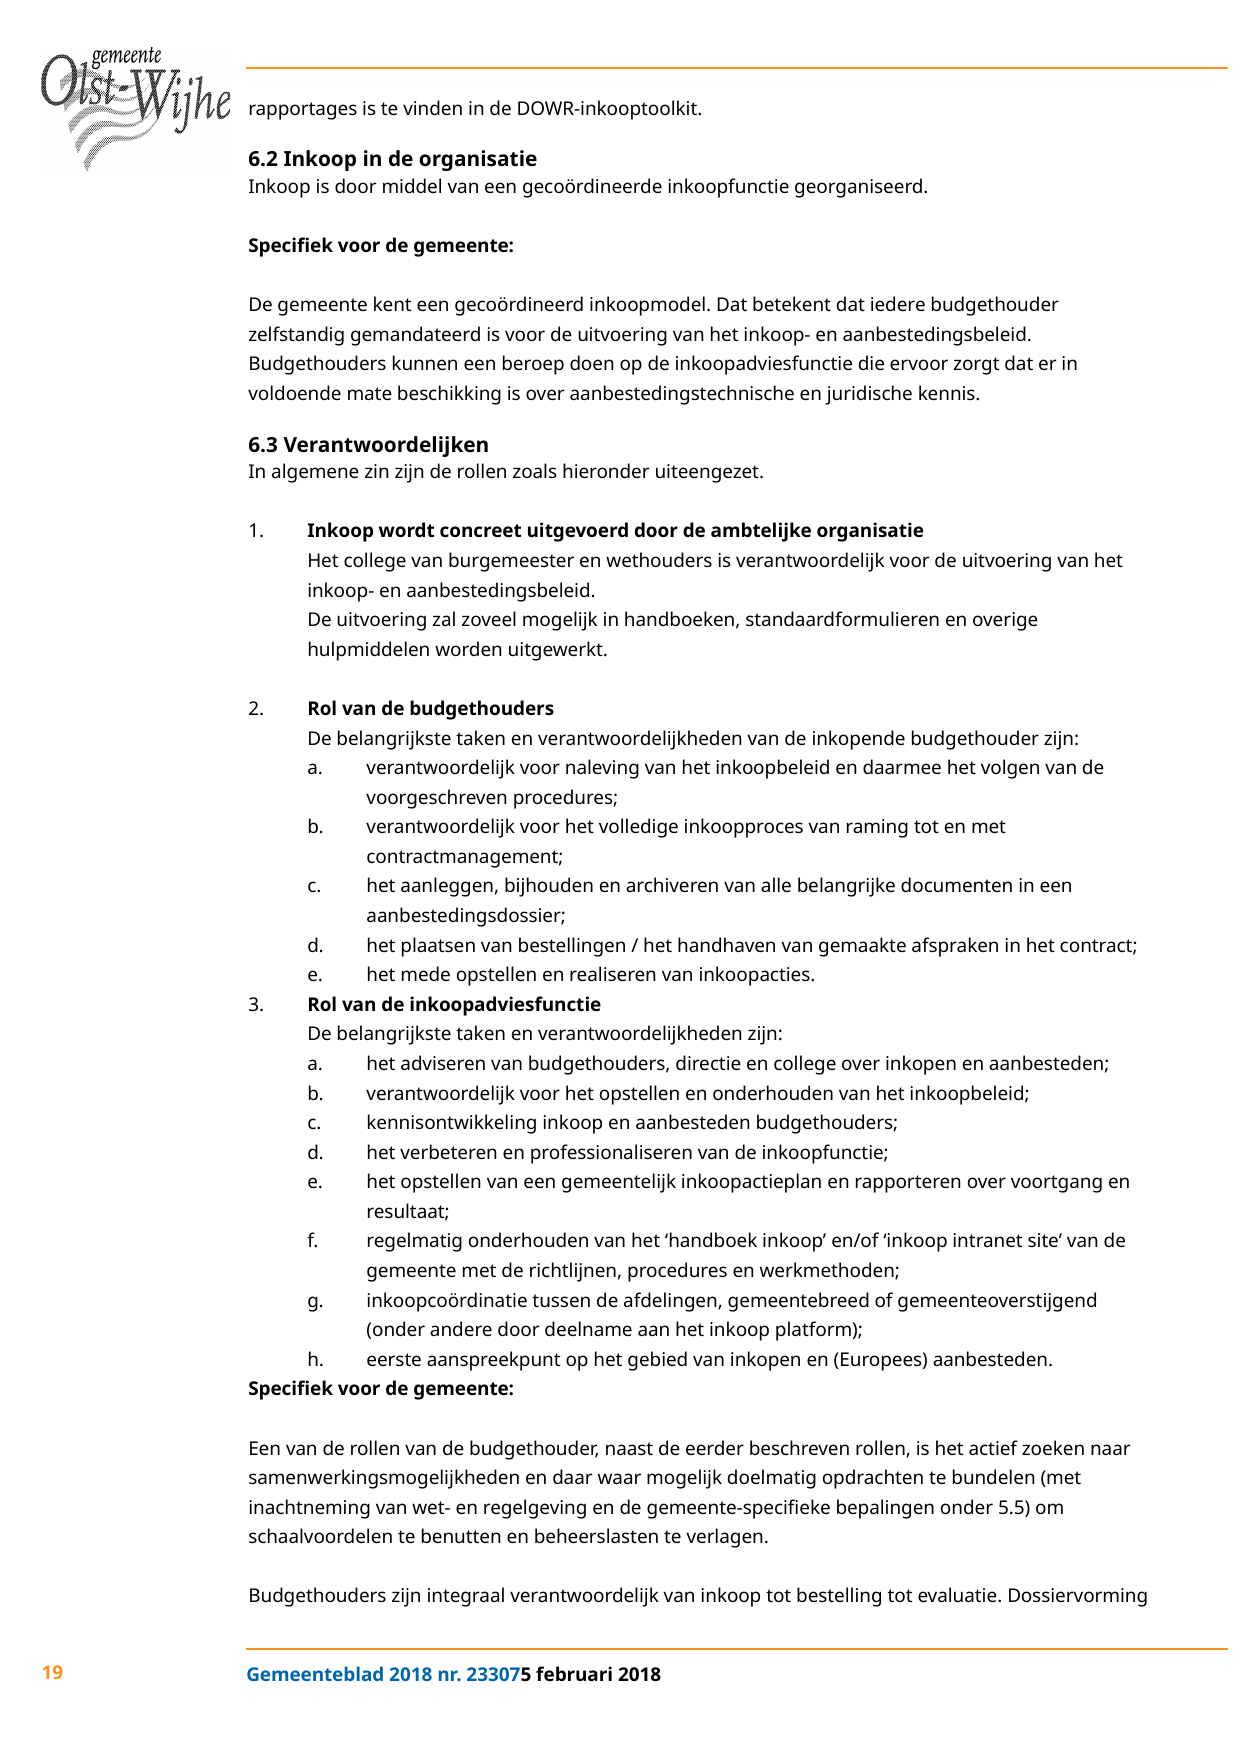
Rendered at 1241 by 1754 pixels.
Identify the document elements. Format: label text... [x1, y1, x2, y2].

list De belangrijkste taken en verantwoordelijkheden van de inkopende budgethouder zijn: [248, 725, 1152, 750]
list Het college van burgemeester en wethouders is verantwoordelijk voor de uitvoering van het inkoop- en aanbestedingsbeleid. [248, 547, 1152, 602]
text Inkoop is door middel van een gecoördineerde inkoopfunctie georganiseerd. [248, 173, 1152, 199]
list het plaatsen van bestellingen / het handhaven van gemaakte afspraken in het contract; [307, 932, 1152, 957]
text 6.3 Verantwoordelijken [248, 430, 1152, 458]
list Inkoop wordt concreet uitgevoerd door de ambtelijke organisatie [248, 518, 1152, 543]
list verantwoordelijk voor naleving van het inkoopbeleid en daarmee het volgen van de voorgeschreven procedures; [307, 754, 1152, 809]
list kennisontwikkeling inkoop en aanbesteden budgethouders; [307, 1109, 1152, 1135]
list Rol van de inkoopadviesfunctie [248, 991, 1152, 1017]
table_header Specifiek voor de gemeente: De gemeente kent een gecoördineerd inkoopmodel. Dat betekent dat iedere budgethouder zelfstandig gemandateerd is voor de uitvoering van het inkoop- en aanbestedingsbeleid. Budgethouders kunnen een beroep doen op de inkoopadviesfunctie die ervoor zorgt dat er in voldoende mate beschikking is over aanbestedingstechnische en juridische kennis. [248, 232, 1152, 406]
table_header rapportages is te vinden in de DOWR-inkooptoolkit. [248, 95, 1152, 121]
list regelmatig onderhouden van het ‘handboek inkoop’ en/of ‘inkoop intranet site’ van de gemeente met de richtlijnen, procedures en werkmethoden; [307, 1228, 1152, 1283]
list De uitvoering zal zoveel mogelijk in handboeken, standaardformulieren en overige hulpmiddelen worden uitgewerkt. [248, 606, 1152, 662]
text In algemene zin zijn de rollen zoals hieronder uiteengezet. [248, 458, 1152, 484]
list het adviseren van budgethouders, directie en college over inkopen en aanbesteden; [307, 1050, 1152, 1076]
table_header Specifiek voor de gemeente: Een van de rollen van de budgethouder, naast de eerder beschreven rollen, is het actief zoeken naar samenwerkingsmogelijkheden en daar waar mogelijk doelmatig opdrachten te bundelen (met inachtneming van wet- en regelgeving en de gemeente-specifieke bepalingen onder 5.5) om schaalvoordelen te benutten en beheerslasten te verlagen. Budgethouders zijn integraal verantwoordelijk van inkoop tot bestelling tot evaluatie. Dossiervorming [248, 1376, 1152, 1608]
list het mede opstellen en realiseren van inkoopacties. [307, 961, 1152, 987]
text 6.2 Inkoop in de organisatie [248, 144, 1152, 173]
list eerste aanspreekpunt op het gebied van inkopen en (Europees) aanbesteden. [307, 1346, 1152, 1372]
list verantwoordelijk voor het volledige inkoopproces van raming tot en met contractmanagement; [307, 813, 1152, 869]
list het verbeteren en professionaliseren van de inkoopfunctie; [307, 1139, 1152, 1164]
picture [41, 47, 231, 172]
list het aanleggen, bijhouden en archiveren van alle belangrijke documenten in een aanbestedingsdossier; [307, 873, 1152, 928]
list het opstellen van een gemeentelijk inkoopactieplan en rapporteren over voortgang en resultaat; [307, 1168, 1152, 1224]
list inkoopcoördinatie tussen de afdelingen, gemeentebreed of gemeenteoverstijgend (onder andere door deelname aan het inkoop platform); [307, 1287, 1152, 1342]
list verantwoordelijk voor het opstellen en onderhouden van het inkoopbeleid; [307, 1080, 1152, 1105]
list De belangrijkste taken en verantwoordelijkheden zijn: [248, 1021, 1152, 1046]
list Rol van de budgethouders [248, 695, 1152, 721]
